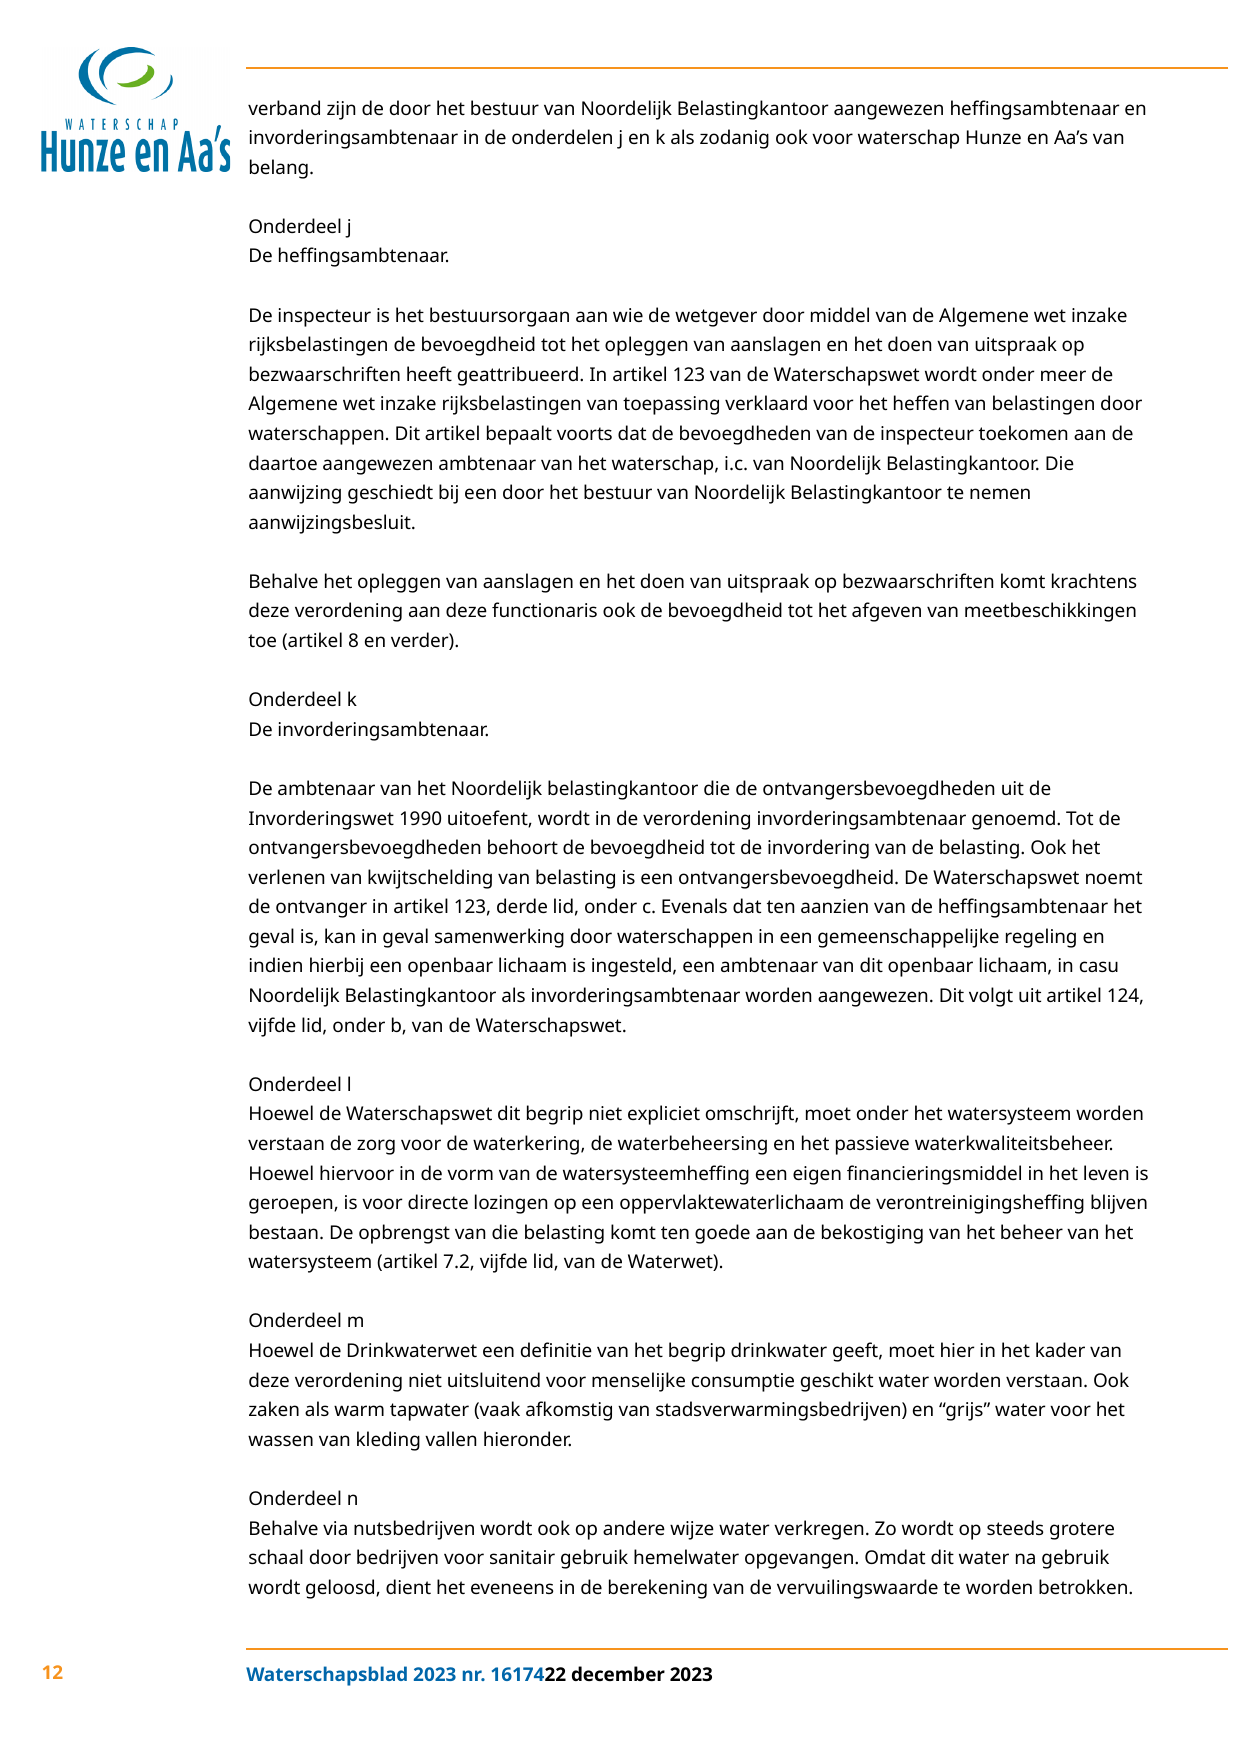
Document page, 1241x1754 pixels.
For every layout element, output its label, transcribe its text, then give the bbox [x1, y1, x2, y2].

text Onderdeel m [248, 1308, 1152, 1333]
picture [41, 47, 231, 172]
text Onderdeel k [248, 686, 1152, 712]
picture [47, 154, 51, 172]
text Onderdeel j [248, 213, 1152, 239]
text De invorderingsambtenaar. [248, 716, 1152, 742]
text verband zijn de door het bestuur van Noordelijk Belastingkantoor aangewezen heffingsambtenaar en invorderingsambtenaar in de onderdelen j en k als zodanig ook voor waterschap Hunze en Aa’s van belang. [248, 95, 1152, 180]
text Hoewel de Drinkwaterwet een definitie van het begrip drinkwater geeft, moet hier in het kader van deze verordening niet uitsluitend voor menselijke consumptie geschikt water worden verstaan. Ook zaken als warm tapwater (vaak afkomstig van stadsverwarmingsbedrijven) en “grijs” water voor het wassen van kleding vallen hieronder. [248, 1337, 1152, 1452]
picture [226, 145, 231, 156]
text Onderdeel l [248, 1071, 1152, 1097]
text Behalve het opleggen van aanslagen en het doen van uitspraak op bezwaarschriften komt krachtens deze verordening aan deze functionaris ook de bevoegdheid tot het afgeven van meetbeschikkingen toe (artikel 8 en verder). [248, 568, 1152, 653]
text De ambtenaar van het Noordelijk belastingkantoor die de ontvangersbevoegdheden uit de Invorderingswet 1990 uitoefent, wordt in de verordening invorderingsambtenaar genoemd. Tot de ontvangersbevoegdheden behoort de bevoegdheid tot de invordering van de belasting. Ook het verlenen van kwijtschelding van belasting is een ontvangersbevoegdheid. De Waterschapswet noemt de ontvanger in artikel 123, derde lid, onder c. Evenals dat ten aanzien van de heffingsambtenaar het geval is, kan in geval samenwerking door waterschappen in een gemeenschappelijke regeling en indien hierbij een openbaar lichaam is ingesteld, een ambtenaar van dit openbaar lichaam, in casu Noordelijk Belastingkantoor als invorderingsambtenaar worden aangewezen. Dit volgt uit artikel 124, vijfde lid, onder b, van de Waterschapswet. [248, 775, 1152, 1038]
text De heffingsambtenaar. [248, 243, 1152, 268]
text Onderdeel n [248, 1485, 1152, 1511]
text Hoewel de Waterschapswet dit begrip niet expliciet omschrijft, moet onder het watersysteem worden verstaan de zorg voor de waterkering, de waterbeheersing en het passieve waterkwaliteitsbeheer. Hoewel hiervoor in de vorm van de watersysteemheffing een eigen financieringsmiddel in het leven is geroepen, is voor directe lozingen op een oppervlaktewaterlichaam de verontreinigingsheffing blijven bestaan. De opbrengst van die belasting komt ten goede aan de bekostiging van het beheer van het watersysteem (artikel 7.2, vijfde lid, van de Waterwet). [248, 1101, 1152, 1274]
text Behalve via nutsbedrijven wordt ook op andere wijze water verkregen. Zo wordt op steeds grotere schaal door bedrijven voor sanitair gebruik hemelwater opgevangen. Omdat dit water na gebruik wordt geloosd, dient het eveneens in de berekening van de vervuilingswaarde te worden betrokken. [248, 1515, 1152, 1600]
text De inspecteur is het bestuursorgaan aan wie de wetgever door middel van de Algemene wet inzake rijksbelastingen de bevoegdheid tot het opleggen van aanslagen en het doen van uitspraak op bezwaarschriften heeft geattribueerd. In artikel 123 van de Waterschapswet wordt onder meer de Algemene wet inzake rijksbelastingen van toepassing verklaard voor het heffen van belastingen door waterschappen. Dit artikel bepaalt voorts dat de bevoegdheden van de inspecteur toekomen aan de daartoe aangewezen ambtenaar van het waterschap, i.c. van Noordelijk Belastingkantoor. Die aanwijzing geschiedt bij een door het bestuur van Noordelijk Belastingkantoor te nemen aanwijzingsbesluit. [248, 302, 1152, 535]
picture [183, 163, 191, 172]
